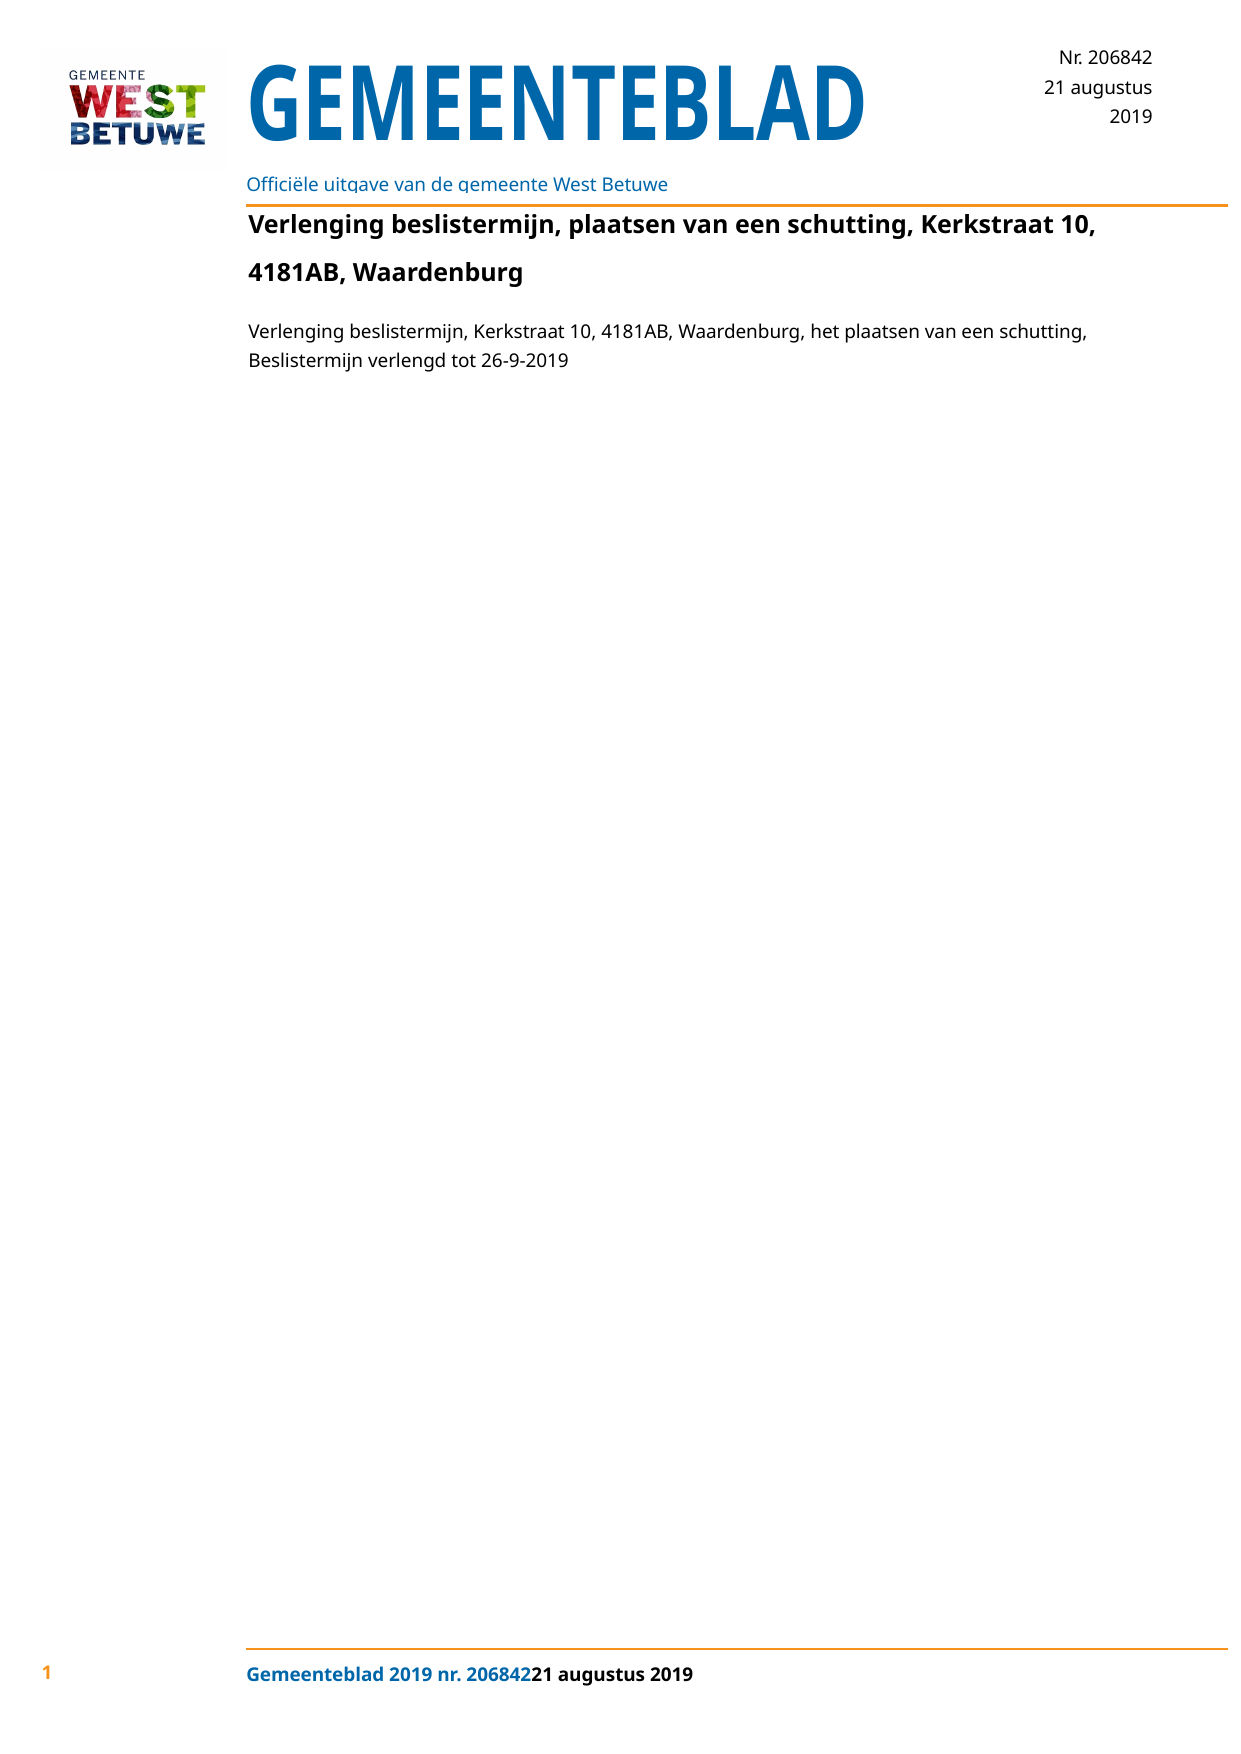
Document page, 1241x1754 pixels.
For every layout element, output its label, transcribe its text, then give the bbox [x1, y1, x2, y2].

picture [41, 47, 231, 172]
text Verlenging beslistermijn, Kerkstraat 10, 4181AB, Waardenburg, het plaatsen van een schutting, Beslistermijn verlengd tot 26-9-2019 [248, 318, 1152, 373]
text Verlenging beslistermijn, plaatsen van een schutting, Kerkstraat 10, 4181AB, Waardenburg [248, 207, 1152, 288]
